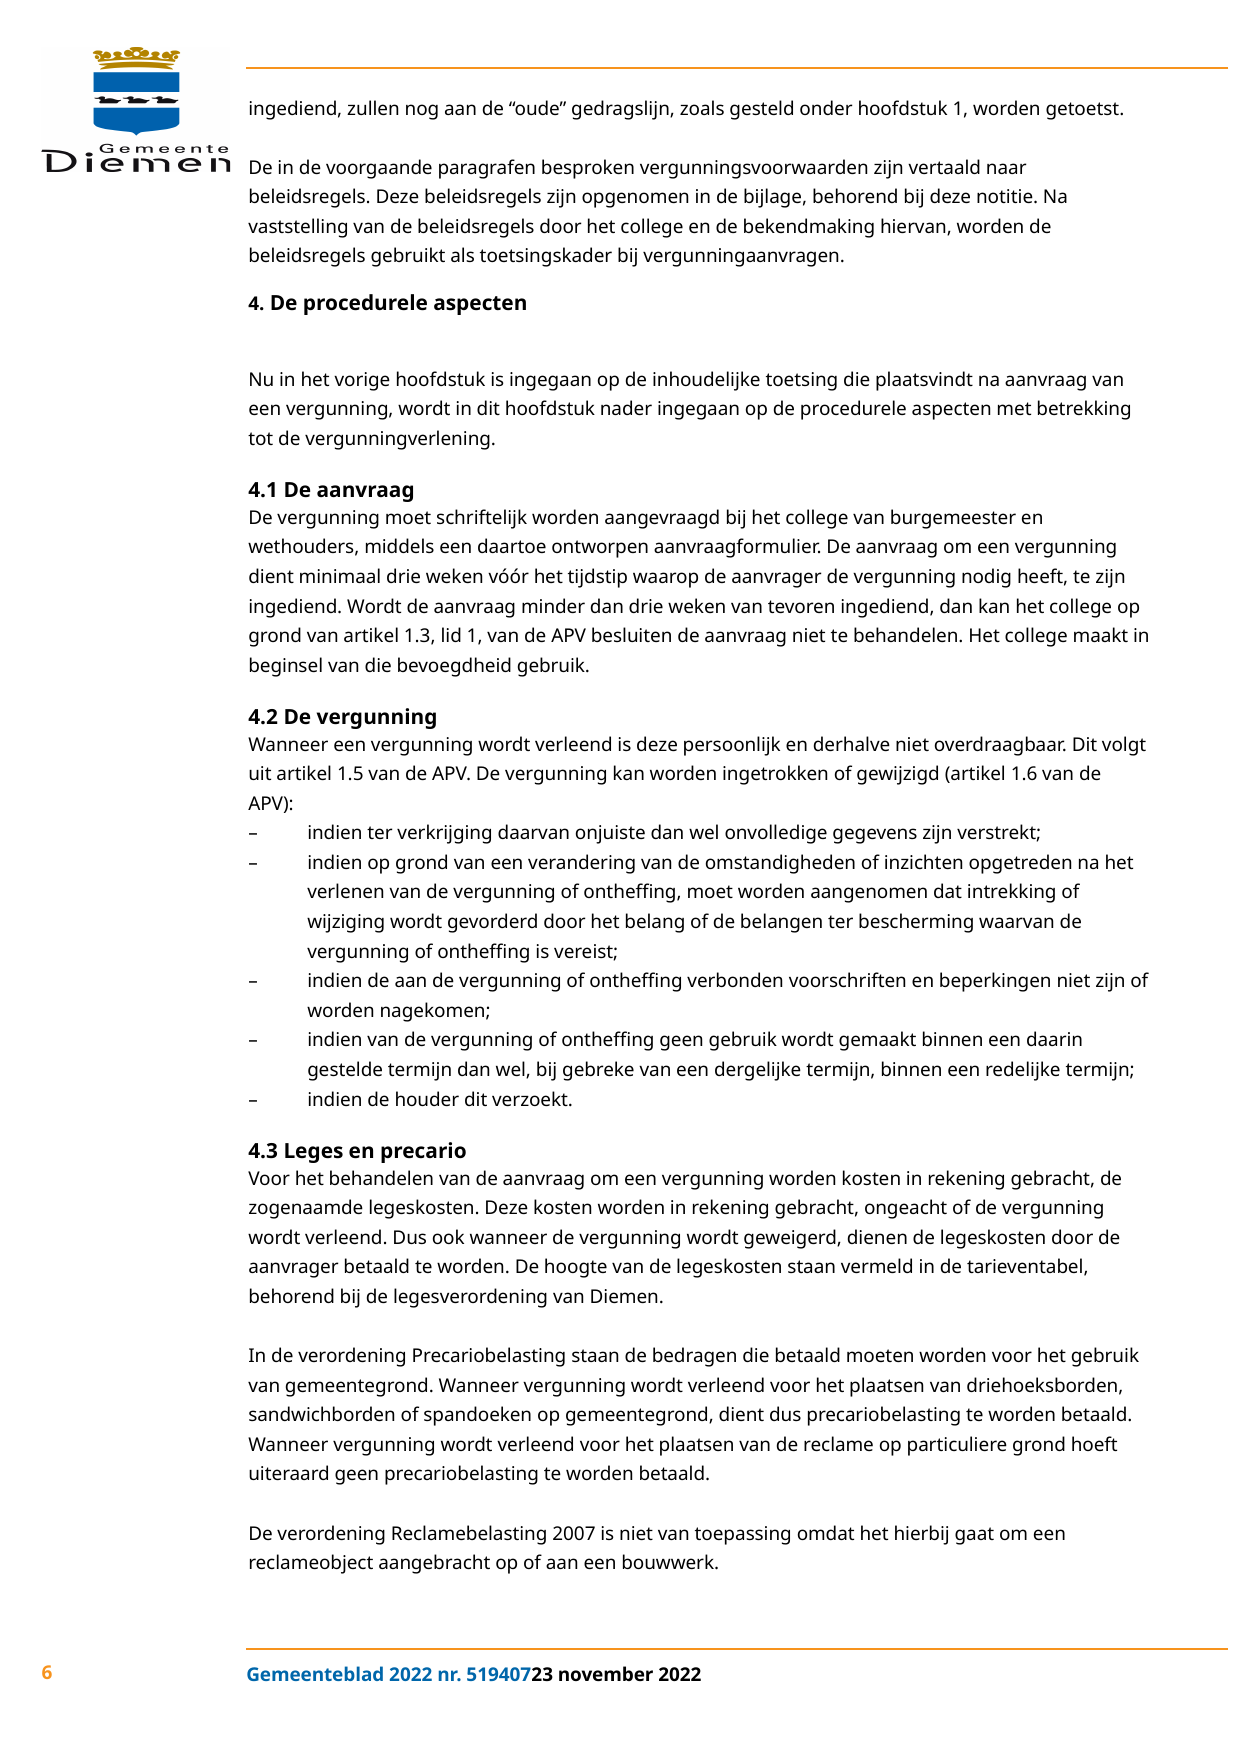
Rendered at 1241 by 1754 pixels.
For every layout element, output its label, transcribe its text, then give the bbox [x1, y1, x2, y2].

list indien de houder dit verzoekt. [248, 1086, 1152, 1112]
list indien de aan de vergunning of ontheffing verbonden voorschriften en beperkingen niet zijn of worden nagekomen; [248, 967, 1152, 1023]
text De in de voorgaande paragrafen besproken vergunningsvoorwaarden zijn vertaald naar beleidsregels. Deze beleidsregels zijn opgenomen in de bijlage, behorend bij deze notitie. Na vaststelling van de beleidsregels door het college en de bekendmaking hiervan, worden de beleidsregels gebruikt als toetsingskader bij vergunningaanvragen. [248, 154, 1152, 268]
text 4.3 Leges en precario [248, 1136, 1152, 1165]
text 4.1 De aanvraag [248, 476, 1152, 504]
text 4.2 De vergunning [248, 702, 1152, 731]
list indien van de vergunning of ontheffing geen gebruik wordt gemaakt binnen een daarin gestelde termijn dan wel, bij gebreke van een dergelijke termijn, binnen een redelijke termijn; [248, 1027, 1152, 1082]
text ingediend, zullen nog aan de “oude” gedragslijn, zoals gesteld onder hoofdstuk 1, worden getoetst. [248, 95, 1152, 121]
text De verordening Reclamebelasting 2007 is niet van toepassing omdat het hierbij gaat om een reclameobject aangebracht op of aan een bouwwerk. [248, 1520, 1152, 1575]
text Wanneer een vergunning wordt verleend is deze persoonlijk en derhalve niet overdraagbaar. Dit volgt uit artikel 1.5 van de APV. De vergunning kan worden ingetrokken of gewijzigd (artikel 1.6 van de APV): [248, 731, 1152, 816]
list indien op grond van een verandering van de omstandigheden of inzichten opgetreden na het verlenen van de vergunning of ontheffing, moet worden aangenomen dat intrekking of wijziging wordt gevorderd door het belang of de belangen ter bescherming waarvan de vergunning of ontheffing is vereist; [248, 849, 1152, 964]
text 4. De procedurele aspecten [248, 288, 1152, 317]
picture [41, 47, 231, 172]
text Voor het behandelen van de aanvraag om een vergunning worden kosten in rekening gebracht, de zogenaamde legeskosten. Deze kosten worden in rekening gebracht, ongeacht of de vergunning wordt verleend. Dus ook wanneer de vergunning wordt geweigerd, dienen de legeskosten door de aanvrager betaald te worden. De hoogte van de legeskosten staan vermeld in de tarieventabel, behorend bij de legesverordening van Diemen. [248, 1165, 1152, 1309]
list indien ter verkrijging daarvan onjuiste dan wel onvolledige gegevens zijn verstrekt; [248, 819, 1152, 845]
text De vergunning moet schriftelijk worden aangevraagd bij het college van burgemeester en wethouders, middels een daartoe ontworpen aanvraagformulier. De aanvraag om een vergunning dient minimaal drie weken vóór het tijdstip waarop de aanvrager de vergunning nodig heeft, te zijn ingediend. Wordt de aanvraag minder dan drie weken van tevoren ingediend, dan kan het college op grond van artikel 1.3, lid 1, van de APV besluiten de aanvraag niet te behandelen. Het college maakt in beginsel van die bevoegdheid gebruik. [248, 504, 1152, 678]
text Nu in het vorige hoofdstuk is ingegaan op de inhoudelijke toetsing die plaatsvindt na aanvraag van een vergunning, wordt in dit hoofdstuk nader ingegaan op de procedurele aspecten met betrekking tot de vergunningverlening. [248, 366, 1152, 451]
text In de verordening Precariobelasting staan de bedragen die betaald moeten worden voor het gebruik van gemeentegrond. Wanneer vergunning wordt verleend voor het plaatsen van driehoeksborden, sandwichborden of spandoeken op gemeentegrond, dient dus precariobelasting te worden betaald. Wanneer vergunning wordt verleend voor het plaatsen van de reclame op particuliere grond hoeft uiteraard geen precariobelasting te worden betaald. [248, 1342, 1152, 1486]
